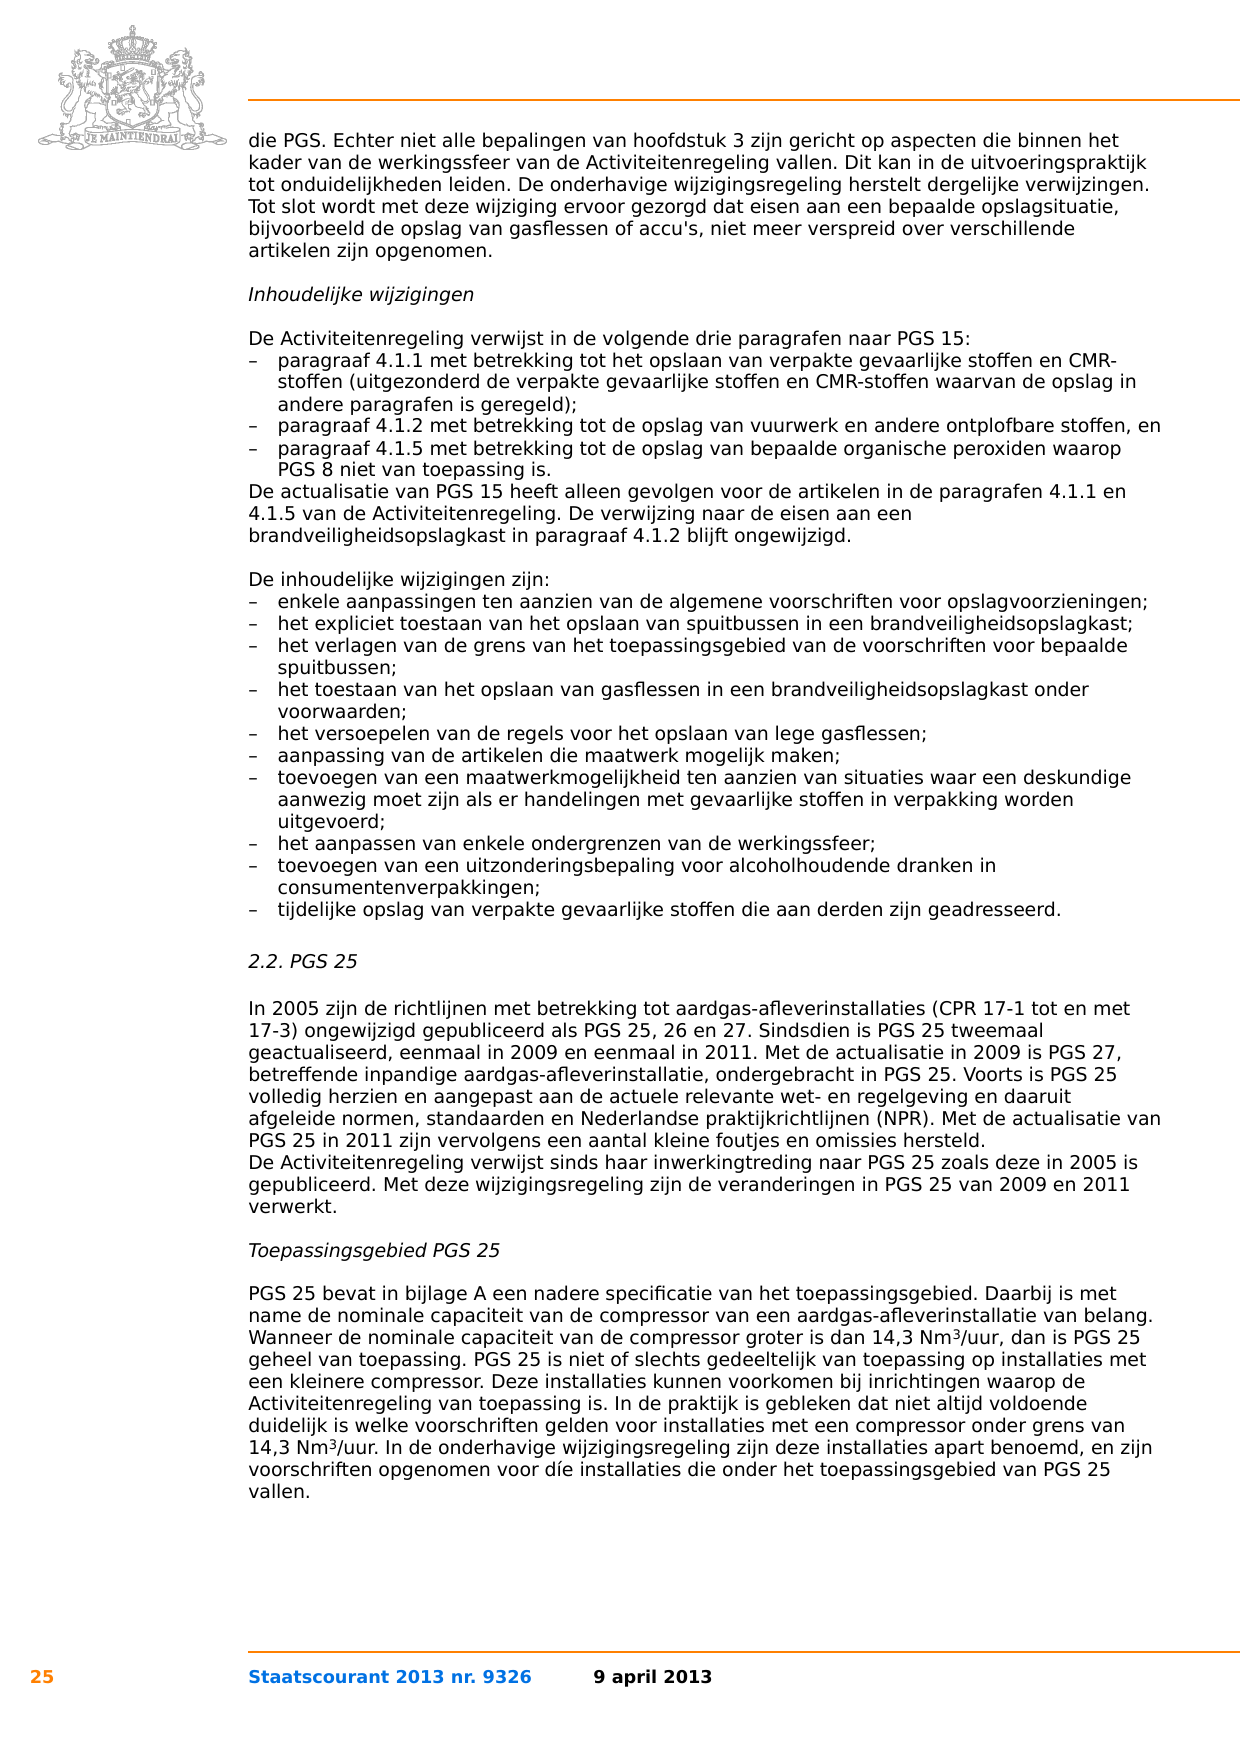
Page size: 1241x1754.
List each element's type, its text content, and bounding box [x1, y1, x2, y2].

text – het toestaan van het opslaan van gasflessen in een brandveiligheidsopslagkast onder voorwaarden; [248, 679, 1163, 723]
text – paragraaf 4.1.2 met betrekking tot de opslag van vuurwerk en andere ontplofbare stoffen, en [248, 415, 1163, 437]
text – het aanpassen van enkele ondergrenzen van de werkingssfeer; [248, 833, 1163, 855]
text – enkele aanpassingen ten aanzien van de algemene voorschriften voor opslagvoorzieningen; [248, 591, 1163, 613]
text – paragraaf 4.1.1 met betrekking tot het opslaan van verpakte gevaarlijke stoffen en CMR-stoffen (uitgezonderd de verpakte gevaarlijke stoffen en CMR-stoffen waarvan de opslag in andere paragrafen is geregeld); [248, 349, 1163, 415]
subtitle Toepassingsgebied PGS 25 [248, 1239, 1163, 1261]
text In 2005 zijn de richtlijnen met betrekking tot aardgas-afleverinstallaties (CPR 17-1 tot en met 17-3) ongewijzigd gepubliceerd als PGS 25, 26 en 27. Sindsdien is PGS 25 tweemaal geactualiseerd, eenmaal in 2009 en eenmaal in 2011. Met de actualisatie in 2009 is PGS 27, betreffende inpandige aardgas-afleverinstallatie, ondergebracht in PGS 25. Voorts is PGS 25 volledig herzien en aangepast aan de actuele relevante wet- en regelgeving en daaruit afgeleide normen, standaarden en Nederlandse praktijkrichtlijnen (NPR). Met de actualisatie van PGS 25 in 2011 zijn vervolgens een aantal kleine foutjes en omissies hersteld. [248, 998, 1163, 1152]
text – aanpassing van de artikelen die maatwerk mogelijk maken; [248, 745, 1163, 767]
text die PGS. Echter niet alle bepalingen van hoofdstuk 3 zijn gericht op aspecten die binnen het kader van de werkingssfeer van de Activiteitenregeling vallen. Dit kan in de uitvoeringspraktijk tot onduidelijkheden leiden. De onderhavige wijzigingsregeling herstelt dergelijke verwijzingen. Tot slot wordt met deze wijziging ervoor gezorgd dat eisen aan een bepaalde opslagsituatie, bijvoorbeeld de opslag van gasflessen of accu's, niet meer verspreid over verschillende artikelen zijn opgenomen. [248, 130, 1163, 262]
subtitle 2.2. PGS 25 [248, 951, 1163, 973]
subtitle Inhoudelijke wijzigingen [248, 284, 1163, 306]
picture [38, 25, 227, 150]
text – toevoegen van een uitzonderingsbepaling voor alcoholhoudende dranken in consumentenverpakkingen; [248, 855, 1163, 899]
text – toevoegen van een maatwerkmogelijkheid ten aanzien van situaties waar een deskundige aanwezig moet zijn als er handelingen met gevaarlijke stoffen in verpakking worden uitgevoerd; [248, 767, 1163, 833]
text – tijdelijke opslag van verpakte gevaarlijke stoffen die aan derden zijn geadresseerd. [248, 899, 1163, 921]
text De inhoudelijke wijzigingen zijn: [248, 569, 1163, 591]
text – het expliciet toestaan van het opslaan van spuitbussen in een brandveiligheidsopslagkast; [248, 613, 1163, 635]
text – het versoepelen van de regels voor het opslaan van lege gasflessen; [248, 723, 1163, 745]
text – het verlagen van de grens van het toepassingsgebied van de voorschriften voor bepaalde spuitbussen; [248, 635, 1163, 679]
text – paragraaf 4.1.5 met betrekking tot de opslag van bepaalde organische peroxiden waarop PGS 8 niet van toepassing is. [248, 437, 1163, 481]
text De Activiteitenregeling verwijst sinds haar inwerkingtreding naar PGS 25 zoals deze in 2005 is gepubliceerd. Met deze wijzigingsregeling zijn de veranderingen in PGS 25 van 2009 en 2011 verwerkt. [248, 1152, 1163, 1218]
text De actualisatie van PGS 15 heeft alleen gevolgen voor de artikelen in de paragrafen 4.1.1 en 4.1.5 van de Activiteitenregeling. De verwijzing naar de eisen aan een brandveiligheidsopslagkast in paragraaf 4.1.2 blijft ongewijzigd. [248, 481, 1163, 547]
text De Activiteitenregeling verwijst in de volgende drie paragrafen naar PGS 15: [248, 327, 1163, 349]
text PGS 25 bevat in bijlage A een nadere specificatie van het toepassingsgebied. Daarbij is met name de nominale capaciteit van de compressor van een aardgas-afleverinstallatie van belang. Wanneer de nominale capaciteit van de compressor groter is dan 14,3 Nm3/uur, dan is PGS 25 geheel van toepassing. PGS 25 is niet of slechts gedeeltelijk van toepassing op installaties met een kleinere compressor. Deze installaties kunnen voorkomen bij inrichtingen waarop de Activiteitenregeling van toepassing is. In de praktijk is gebleken dat niet altijd voldoende duidelijk is welke voorschriften gelden voor installaties met een compressor onder grens van 14,3 Nm3/uur. In de onderhavige wijzigingsregeling zijn deze installaties apart benoemd, en zijn voorschriften opgenomen voor díe installaties die onder het toepassingsgebied van PGS 25 vallen. [248, 1283, 1163, 1503]
